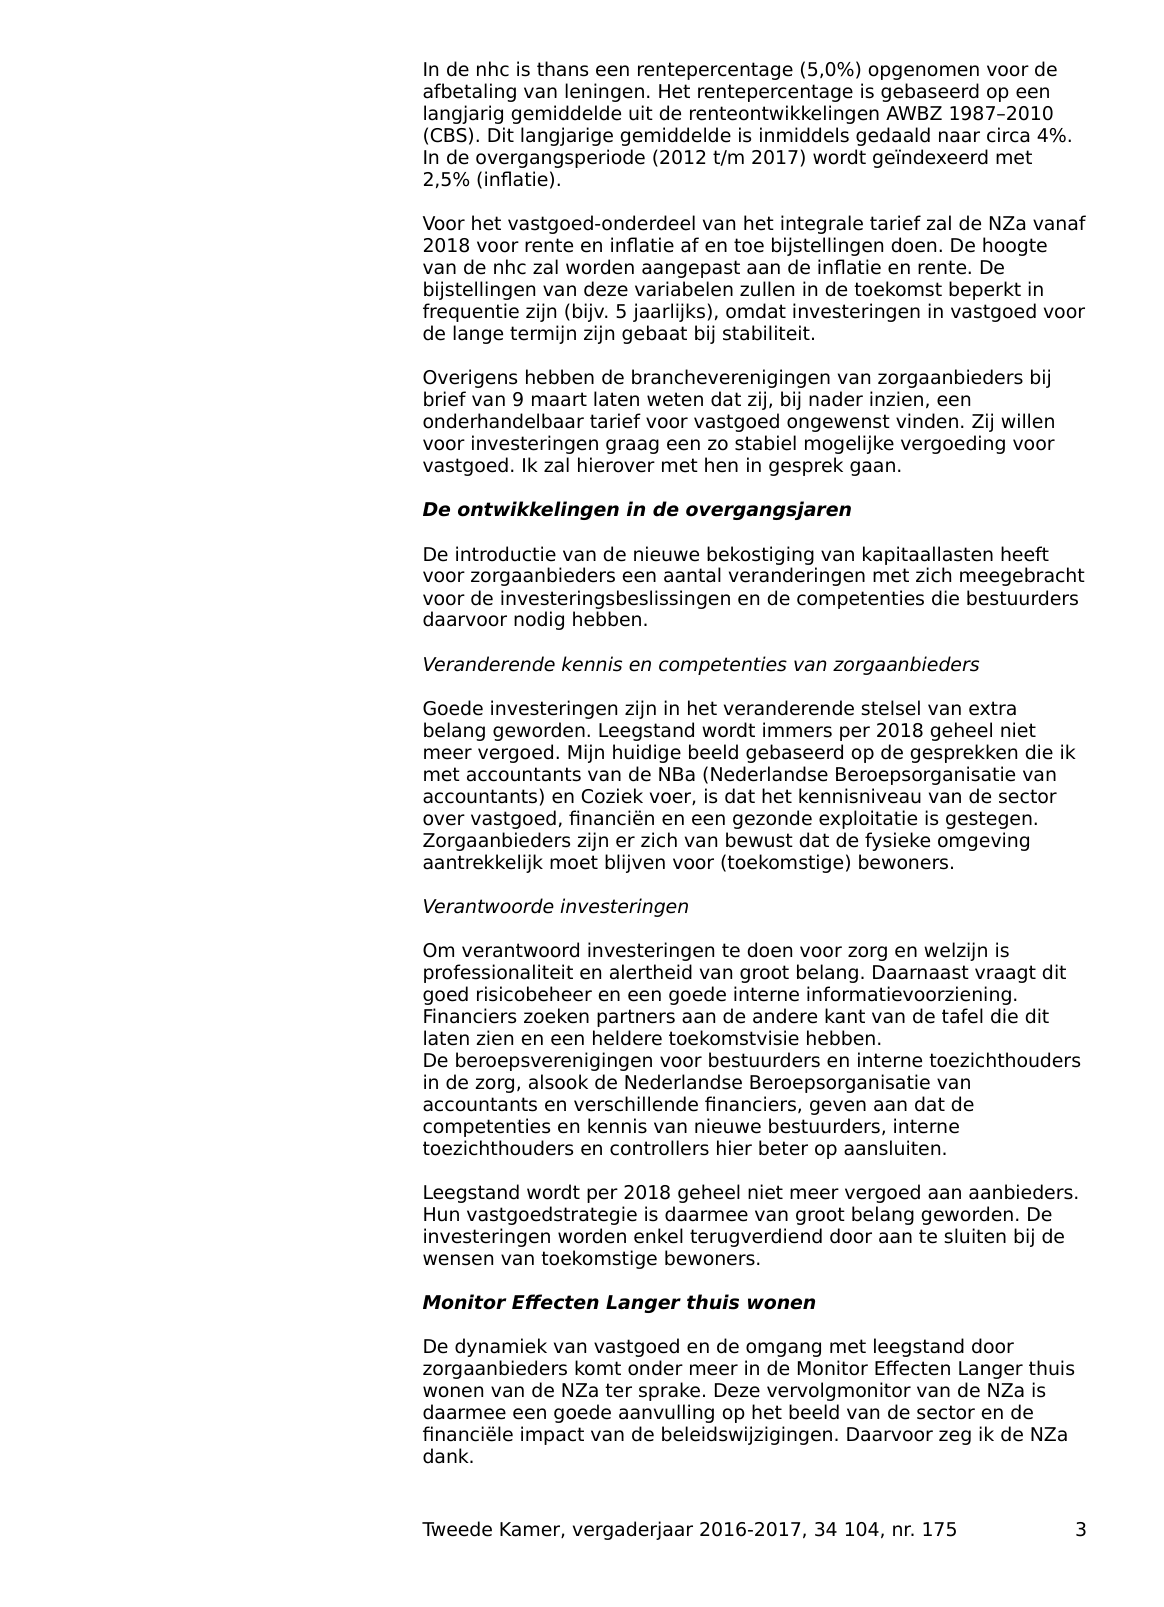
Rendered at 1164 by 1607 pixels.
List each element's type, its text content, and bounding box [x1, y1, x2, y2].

text Voor het vastgoed-onderdeel van het integrale tarief zal de NZa vanaf 2018 voor rente en inflatie af en toe bijstellingen doen. De hoogte van de nhc zal worden aangepast aan de inflatie en rente. De bijstellingen van deze variabelen zullen in de toekomst beperkt in frequentie zijn (bijv. 5 jaarlijks), omdat investeringen in vastgoed voor de lange termijn zijn gebaat bij stabiliteit. [422, 213, 1087, 345]
subtitle Veranderende kennis en competenties van zorgaanbieders [422, 653, 1087, 676]
text De dynamiek van vastgoed en de omgang met leegstand door zorgaanbieders komt onder meer in de Monitor Effecten Langer thuis wonen van de NZa ter sprake. Deze vervolgmonitor van de NZa is daarmee een goede aanvulling op het beeld van de sector en de financiële impact van de beleidswijzigingen. Daarvoor zeg ik de NZa dank. [422, 1336, 1087, 1468]
text Goede investeringen zijn in het veranderende stelsel van extra belang geworden. Leegstand wordt immers per 2018 geheel niet meer vergoed. Mijn huidige beeld gebaseerd op de gesprekken die ik met accountants van de NBa (Nederlandse Beroepsorganisatie van accountants) en Coziek voer, is dat het kennisniveau van de sector over vastgoed, financiën en een gezonde exploitatie is gestegen. Zorgaanbieders zijn er zich van bewust dat de fysieke omgeving aantrekkelijk moet blijven voor (toekomstige) bewoners. [422, 698, 1087, 873]
text Leegstand wordt per 2018 geheel niet meer vergoed aan aanbieders. Hun vastgoedstrategie is daarmee van groot belang geworden. De investeringen worden enkel terugverdiend door aan te sluiten bij de wensen van toekomstige bewoners. [422, 1182, 1087, 1270]
subtitle Verantwoorde investeringen [422, 896, 1087, 918]
text In de nhc is thans een rentepercentage (5,0%) opgenomen voor de afbetaling van leningen. Het rentepercentage is gebaseerd op een langjarig gemiddelde uit de renteontwikkelingen AWBZ 1987–2010 (CBS). Dit langjarige gemiddelde is inmiddels gedaald naar circa 4%. In de overgangsperiode (2012 t/m 2017) wordt geïndexeerd met 2,5% (inflatie). [422, 59, 1087, 191]
subtitle De ontwikkelingen in de overgangsjaren [422, 499, 1087, 521]
text Om verantwoord investeringen te doen voor zorg en welzijn is professionaliteit en alertheid van groot belang. Daarnaast vraagt dit goed risicobeheer en een goede interne informatievoorziening. Financiers zoeken partners aan de andere kant van de tafel die dit laten zien en een heldere toekomstvisie hebben. [422, 940, 1087, 1050]
text De beroepsverenigingen voor bestuurders en interne toezichthouders in de zorg, alsook de Nederlandse Beroepsorganisatie van accountants en verschillende financiers, geven aan dat de competenties en kennis van nieuwe bestuurders, interne toezichthouders en controllers hier beter op aansluiten. [422, 1050, 1087, 1160]
subtitle Monitor Effecten Langer thuis wonen [422, 1292, 1087, 1314]
text Overigens hebben de brancheverenigingen van zorgaanbieders bij brief van 9 maart laten weten dat zij, bij nader inzien, een onderhandelbaar tarief voor vastgoed ongewenst vinden. Zij willen voor investeringen graag een zo stabiel mogelijke vergoeding voor vastgoed. Ik zal hierover met hen in gesprek gaan. [422, 367, 1087, 477]
text De introductie van de nieuwe bekostiging van kapitaallasten heeft voor zorgaanbieders een aantal veranderingen met zich meegebracht voor de investeringsbeslissingen en de competenties die bestuurders daarvoor nodig hebben. [422, 543, 1087, 631]
